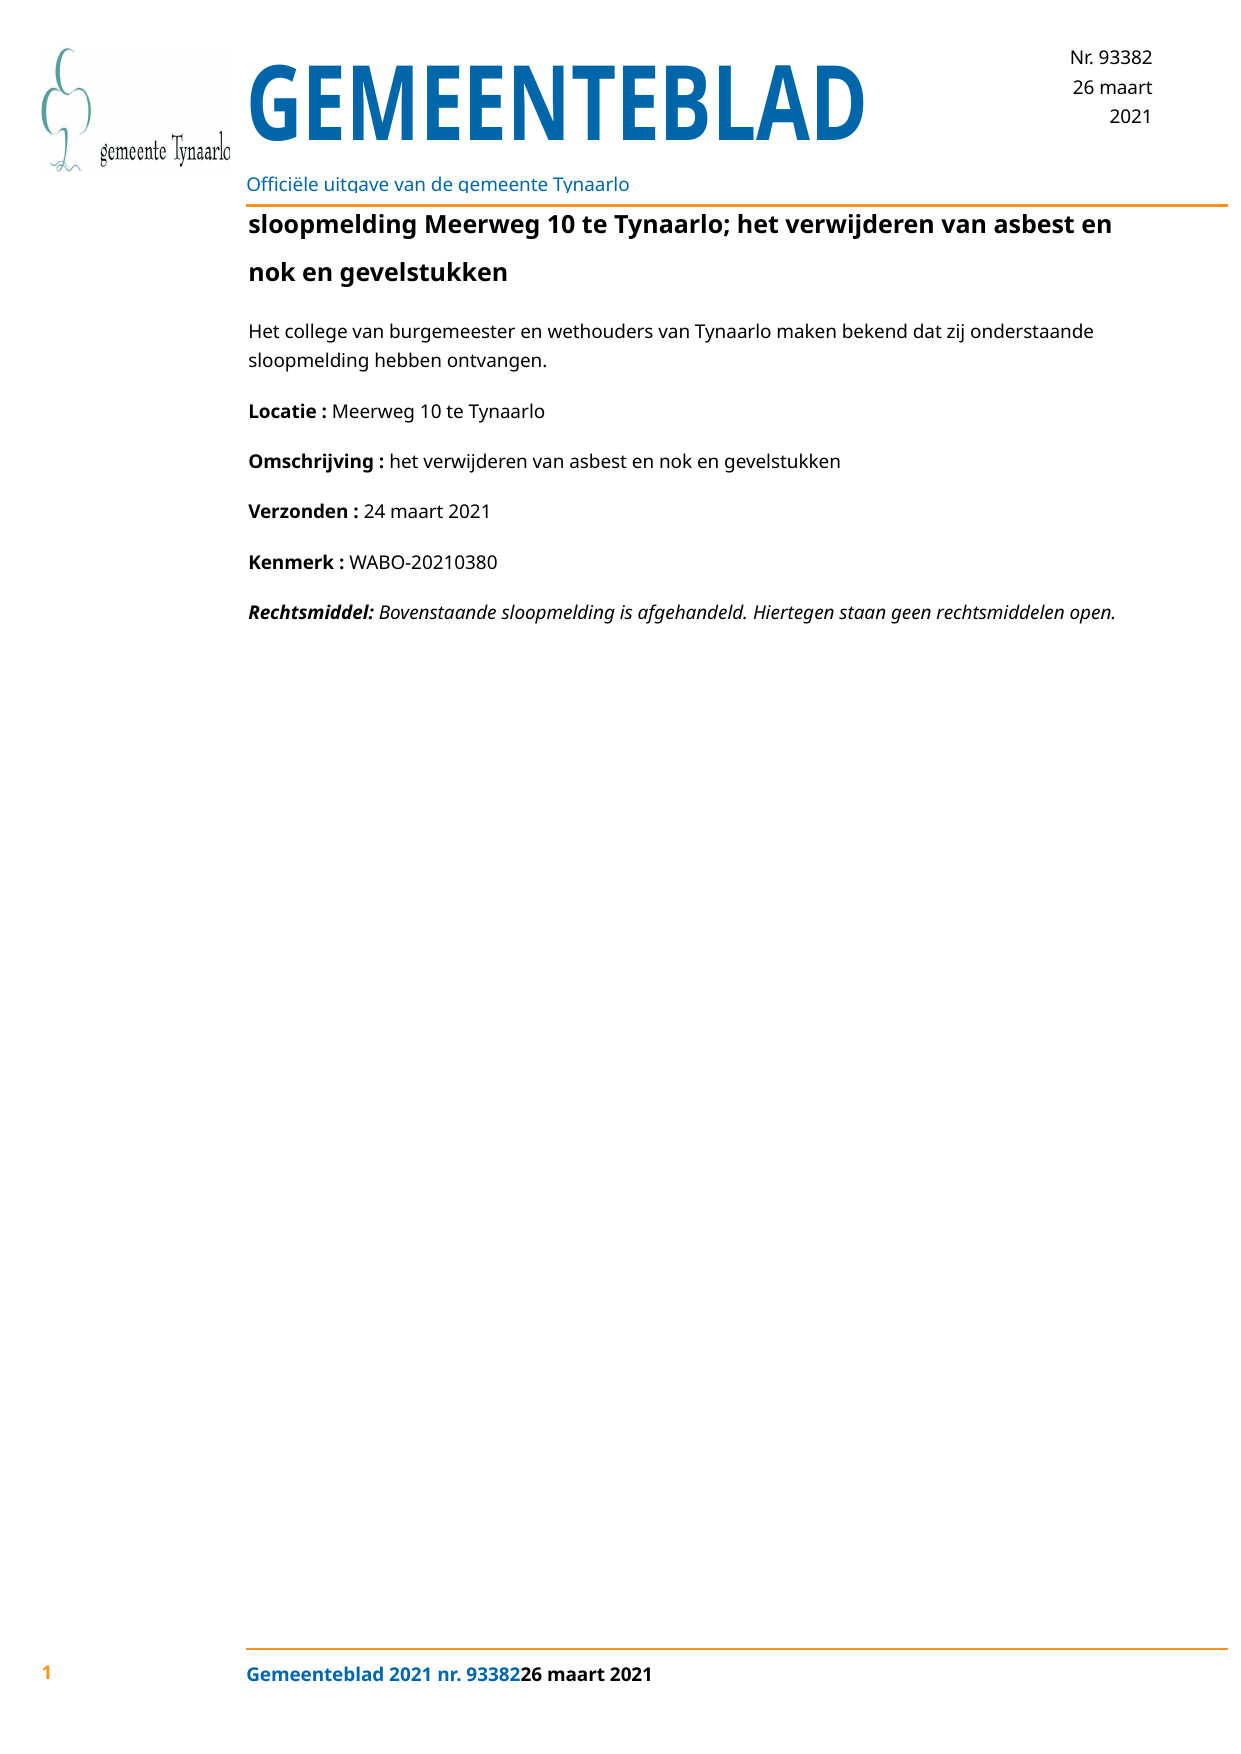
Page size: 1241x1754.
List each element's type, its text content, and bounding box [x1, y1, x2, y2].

text Omschrijving : het verwijderen van asbest en nok en gevelstukken [248, 448, 1152, 474]
text Rechtsmiddel: Bovenstaande sloopmelding is afgehandeld. Hiertegen staan geen rechtsmiddelen open. [248, 599, 1152, 625]
text Locatie : Meerweg 10 te Tynaarlo [248, 398, 1152, 424]
text Kenmerk : WABO-20210380 [248, 549, 1152, 575]
text Het college van burgemeester en wethouders van Tynaarlo maken bekend dat zij onderstaande sloopmelding hebben ontvangen. [248, 318, 1152, 373]
text Verzonden : 24 maart 2021 [248, 499, 1152, 524]
text sloopmelding Meerweg 10 te Tynaarlo; het verwijderen van asbest en nok en gevelstukken [248, 207, 1152, 288]
picture [41, 47, 231, 172]
